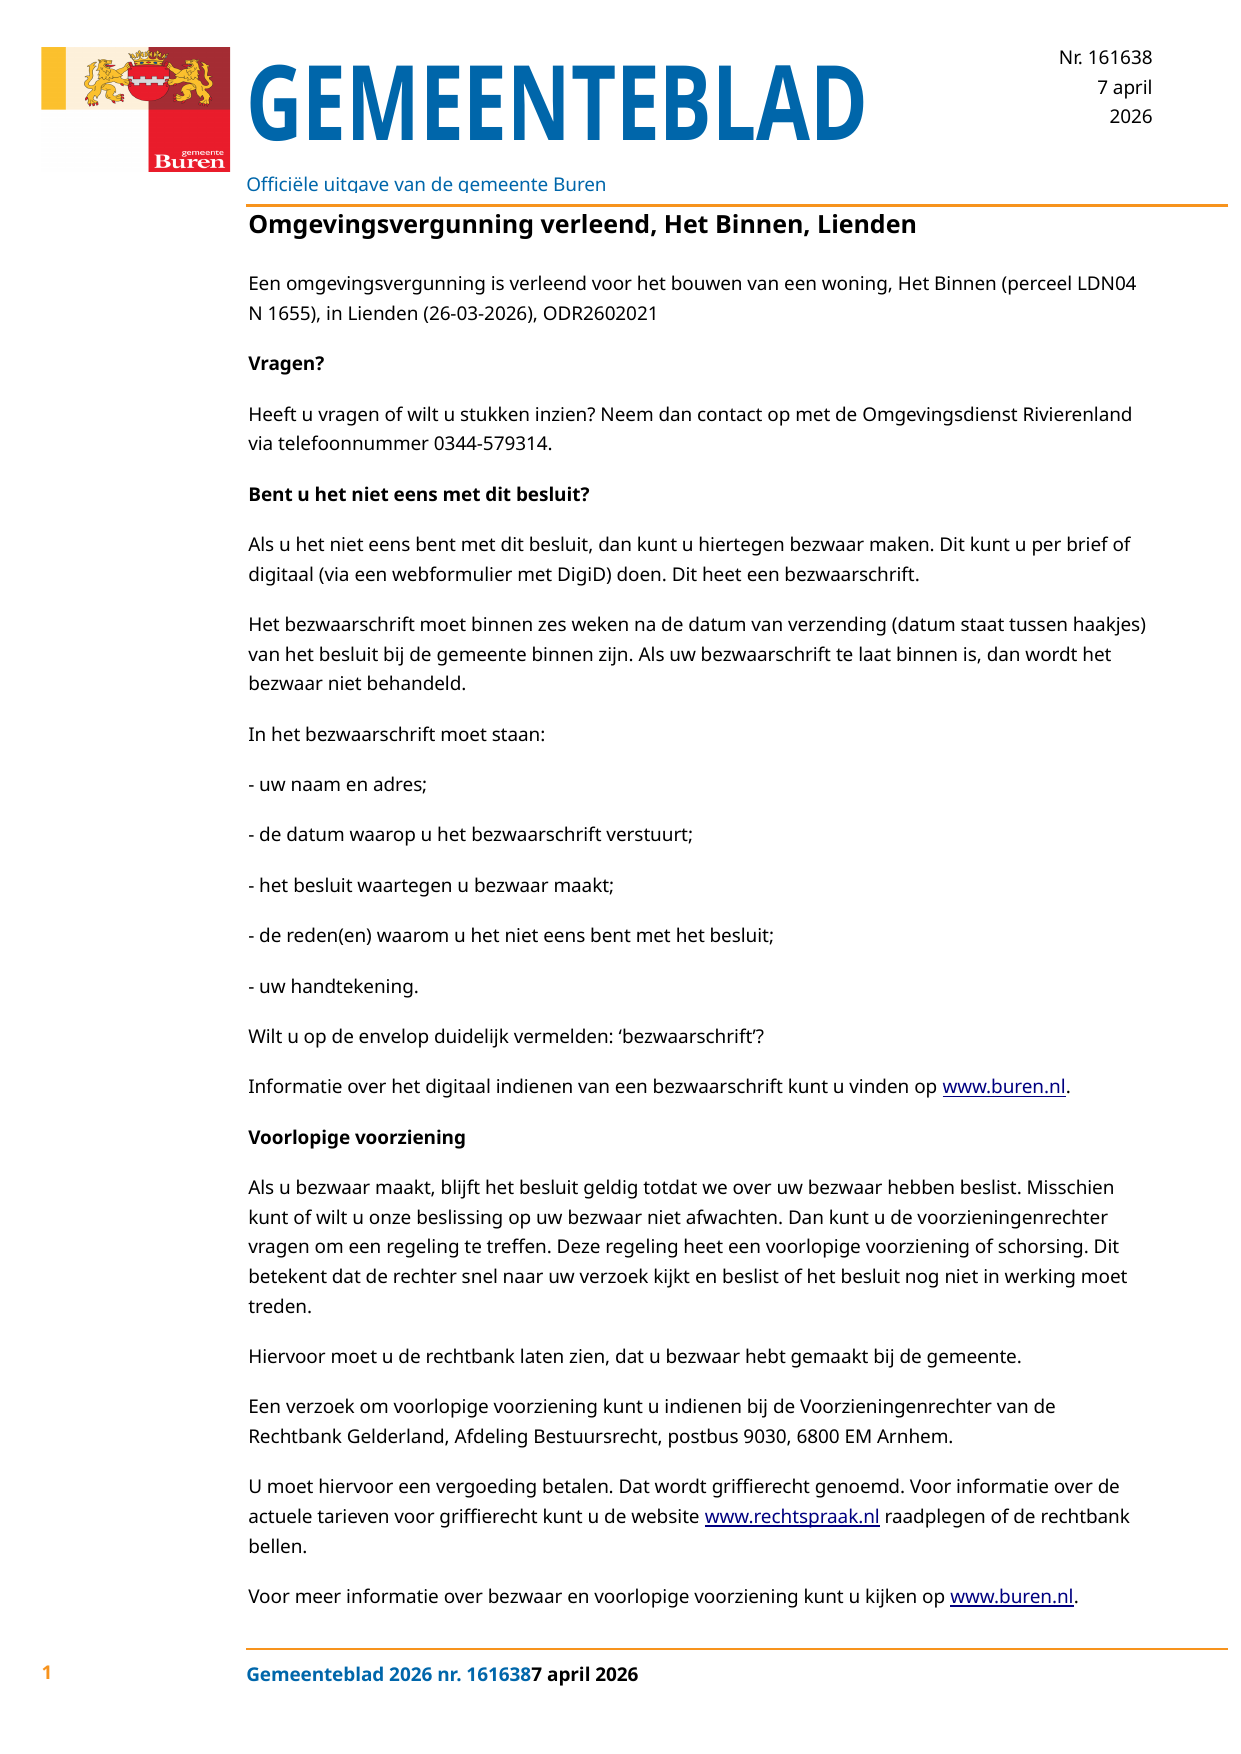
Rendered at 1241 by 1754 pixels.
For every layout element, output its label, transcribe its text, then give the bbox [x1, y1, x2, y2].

text - de reden(en) waarom u het niet eens bent met het besluit; [248, 922, 1152, 948]
text Als u het niet eens bent met dit besluit, dan kunt u hiertegen bezwaar maken. Dit kunt u per brief of digitaal (via een webformulier met DigiD) doen. Dit heet een bezwaarschrift. [248, 531, 1152, 586]
text Als u bezwaar maakt, blijft het besluit geldig totdat we over uw bezwaar hebben beslist. Misschien kunt of wilt u onze beslissing op uw bezwaar niet afwachten. Dan kunt u de voorzieningenrechter vragen om een regeling te treffen. Deze regeling heet een voorlopige voorziening of schorsing. Dit betekent dat de rechter snel naar uw verzoek kijkt en beslist of het besluit nog niet in werking moet treden. [248, 1174, 1152, 1318]
text Hiervoor moet u de rechtbank laten zien, dat u bezwaar hebt gemaakt bij de gemeente. [248, 1343, 1152, 1369]
text In het bezwaarschrift moet staan: [248, 721, 1152, 746]
text Wilt u op de envelop duidelijk vermelden: ‘bezwaarschrift’? [248, 1023, 1152, 1049]
text - de datum waarop u het bezwaarschrift verstuurt; [248, 822, 1152, 847]
text Omgevingsvergunning verleend, Het Binnen, Lienden [248, 207, 1152, 241]
text U moet hiervoor een vergoeding betalen. Dat wordt griffierecht genoemd. Voor informatie over de actuele tarieven voor griffierecht kunt u de website www.rechtspraak.nl raadplegen of de rechtbank bellen. [248, 1474, 1152, 1558]
text Een verzoek om voorlopige voorziening kunt u indienen bij de Voorzieningenrechter van de Rechtbank Gelderland, Afdeling Bestuursrecht, postbus 9030, 6800 EM Arnhem. [248, 1394, 1152, 1449]
text - het besluit waartegen u bezwaar maakt; [248, 872, 1152, 898]
picture [41, 47, 231, 172]
text Informatie over het digitaal indienen van een bezwaarschrift kunt u vinden op www.buren.nl. [248, 1074, 1152, 1099]
text - uw handtekening. [248, 973, 1152, 998]
text Voorlopige voorziening [248, 1124, 1152, 1150]
text - uw naam en adres; [248, 771, 1152, 797]
text Een omgevingsvergunning is verleend voor het bouwen van een woning, Het Binnen (perceel LDN04 N 1655), in Lienden (26-03-2026), ODR2602021 [248, 270, 1152, 326]
text Vragen? [248, 350, 1152, 376]
text Het bezwaarschrift moet binnen zes weken na de datum van verzending (datum staat tussen haakjes) van het besluit bij de gemeente binnen zijn. Als uw bezwaarschrift te laat binnen is, dan wordt het bezwaar niet behandeld. [248, 611, 1152, 696]
text Voor meer informatie over bezwaar en voorlopige voorziening kunt u kijken op www.buren.nl. [248, 1583, 1152, 1609]
text Heeft u vragen of wilt u stukken inzien? Neem dan contact op met de Omgevingsdienst Rivierenland via telefoonnummer 0344-579314. [248, 401, 1152, 456]
text Bent u het niet eens met dit besluit? [248, 481, 1152, 506]
